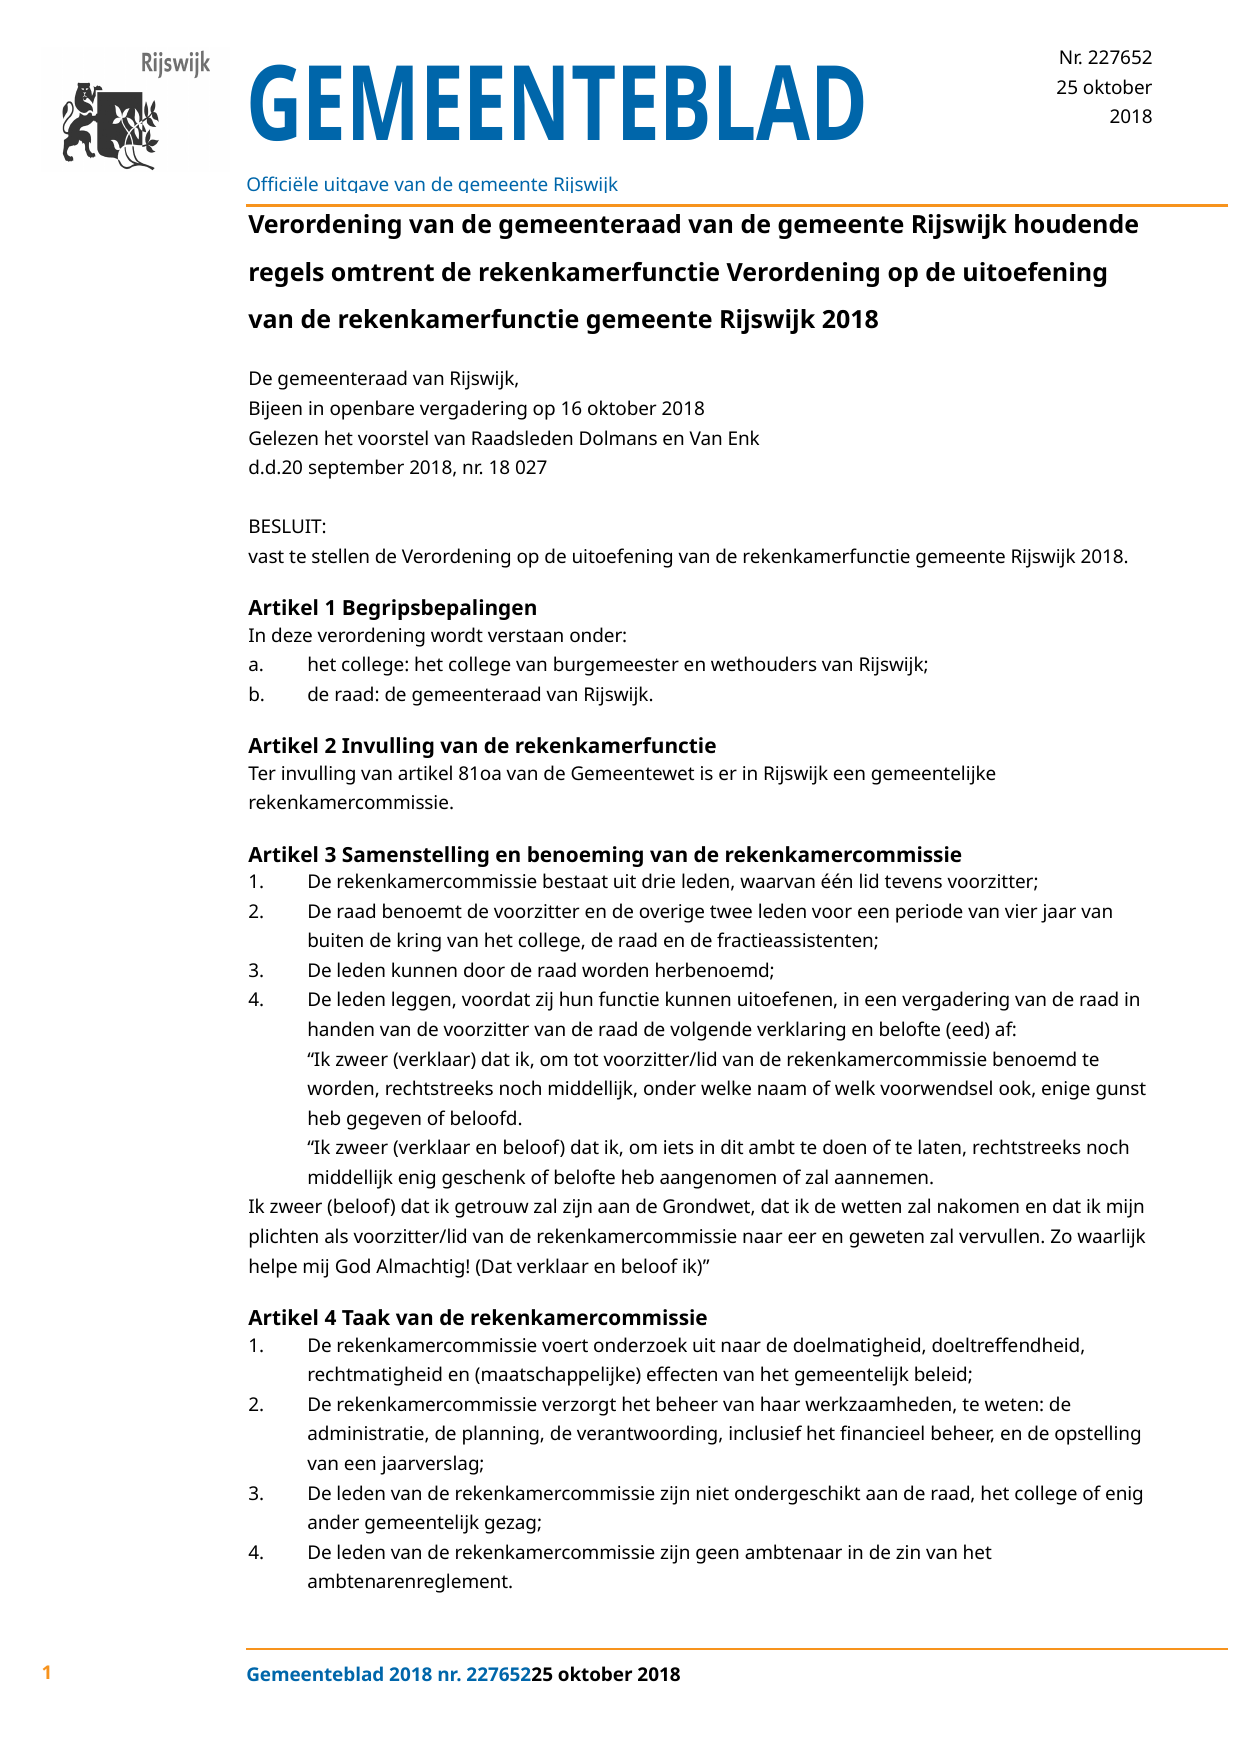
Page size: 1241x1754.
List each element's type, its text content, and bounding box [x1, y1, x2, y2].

text Verordening van de gemeenteraad van de gemeente Rijswijk houdende regels omtrent de rekenkamerfunctie Verordening op de uitoefening van de rekenkamerfunctie gemeente Rijswijk 2018 [248, 207, 1152, 336]
list De rekenkamercommissie bestaat uit drie leden, waarvan één lid tevens voorzitter; [248, 868, 1152, 894]
text De gemeenteraad van Rijswijk, [248, 366, 1152, 391]
list De rekenkamercommissie verzorgt het beheer van haar werkzaamheden, te weten: de administratie, de planning, de verantwoording, inclusief het financieel beheer, en de opstelling van een jaarverslag; [248, 1391, 1152, 1476]
list het college: het college van burgemeester en wethouders van Rijswijk; [248, 651, 1152, 677]
text Gelezen het voorstel van Raadsleden Dolmans en Van Enk [248, 425, 1152, 450]
text Artikel 4 Taak van de rekenkamercommissie [248, 1303, 1152, 1332]
list De leden van de rekenkamercommissie zijn geen ambtenaar in de zin van het ambtenarenreglement. [248, 1539, 1152, 1594]
text Ter invulling van artikel 81oa van de Gemeentewet is er in Rijswijk een gemeentelijke rekenkamercommissie. [248, 760, 1152, 815]
text vast te stellen de Verordening op de uitoefening van de rekenkamerfunctie gemeente Rijswijk 2018. [248, 543, 1152, 569]
list De leden van de rekenkamercommissie zijn niet ondergeschikt aan de raad, het college of enig ander gemeentelijk gezag; [248, 1480, 1152, 1535]
picture [41, 47, 231, 172]
text Artikel 1 Begripsbepalingen [248, 593, 1152, 622]
text In deze verordening wordt verstaan onder: [248, 622, 1152, 648]
list De rekenkamercommissie voert onderzoek uit naar de doelmatigheid, doeltreffendheid, rechtmatigheid en (maatschappelijke) effecten van het gemeentelijk beleid; [248, 1332, 1152, 1387]
list De leden kunnen door de raad worden herbenoemd; [248, 957, 1152, 983]
list De raad benoemt de voorzitter en de overige twee leden voor een periode van vier jaar van buiten de kring van het college, de raad en de fractieassistenten; [248, 898, 1152, 953]
text d.d.20 september 2018, nr. 18 027 [248, 454, 1152, 480]
list “Ik zweer (verklaar en beloof) dat ik, om iets in dit ambt te doen of te laten, rechtstreeks noch middellijk enig geschenk of belofte heb aangenomen of zal aannemen. [248, 1134, 1152, 1190]
text Artikel 2 Invulling van de rekenkamerfunctie [248, 731, 1152, 760]
text Ik zweer (beloof) dat ik getrouw zal zijn aan de Grondwet, dat ik de wetten zal nakomen en dat ik mijn plichten als voorzitter/lid van de rekenkamercommissie naar eer en geweten zal vervullen. Zo waarlijk helpe mij God Almachtig! (Dat verklaar en beloof ik)” [248, 1194, 1152, 1279]
list de raad: de gemeenteraad van Rijswijk. [248, 681, 1152, 707]
text Artikel 3 Samenstelling en benoeming van de rekenkamercommissie [248, 840, 1152, 868]
list “Ik zweer (verklaar) dat ik, om tot voorzitter/lid van de rekenkamercommissie benoemd te worden, rechtstreeks noch middellijk, onder welke naam of welk voorwendsel ook, enige gunst heb gegeven of beloofd. [248, 1046, 1152, 1131]
text BESLUIT: [248, 513, 1152, 539]
text Bijeen in openbare vergadering op 16 oktober 2018 [248, 395, 1152, 421]
list De leden leggen, voordat zij hun functie kunnen uitoefenen, in een vergadering van de raad in handen van de voorzitter van de raad de volgende verklaring en belofte (eed) af: [248, 987, 1152, 1042]
